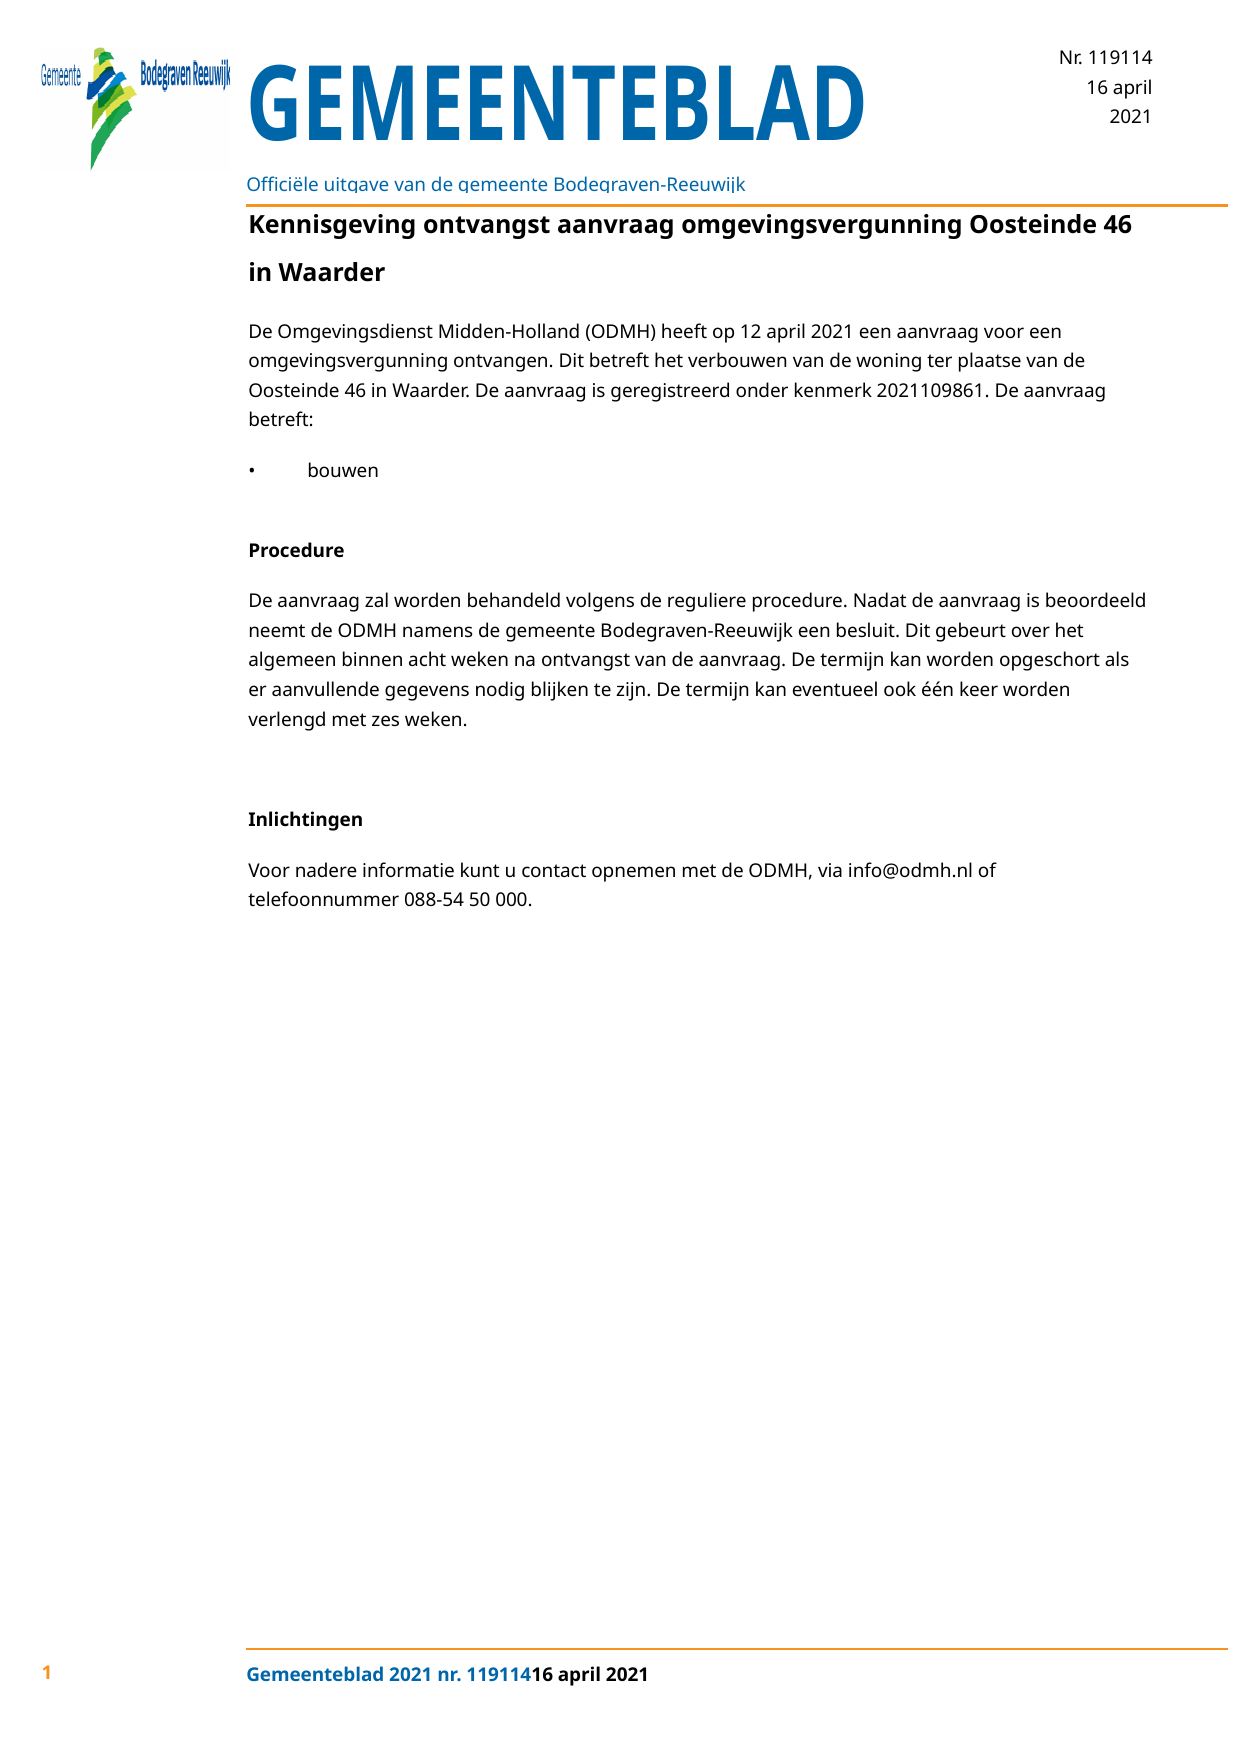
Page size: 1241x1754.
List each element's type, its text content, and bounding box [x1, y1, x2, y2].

text Kennisgeving ontvangst aanvraag omgevingsvergunning Oosteinde 46 in Waarder [248, 207, 1152, 288]
text Procedure [248, 537, 1152, 563]
list bouwen [248, 457, 1152, 483]
text De Omgevingsdienst Midden-Holland (ODMH) heeft op 12 april 2021 een aanvraag voor een omgevingsvergunning ontvangen. Dit betreft het verbouwen van de woning ter plaatse van de Oosteinde 46 in Waarder. De aanvraag is geregistreerd onder kenmerk 2021109861. De aanvraag betreft: [248, 318, 1152, 432]
text De aanvraag zal worden behandeld volgens de reguliere procedure. Nadat de aanvraag is beoordeeld neemt de ODMH namens de gemeente Bodegraven-Reeuwijk een besluit. Dit gebeurt over het algemeen binnen acht weken na ontvangst van de aanvraag. De termijn kan worden opgeschort als er aanvullende gegevens nodig blijken te zijn. De termijn kan eventueel ook één keer worden verlengd met zes weken. [248, 587, 1152, 732]
text Inlichtingen [248, 807, 1152, 832]
picture [41, 47, 231, 172]
text Voor nadere informatie kunt u contact opnemen met de ODMH, via info@odmh.nl of telefoonnummer 088-54 50 000. [248, 857, 1152, 912]
